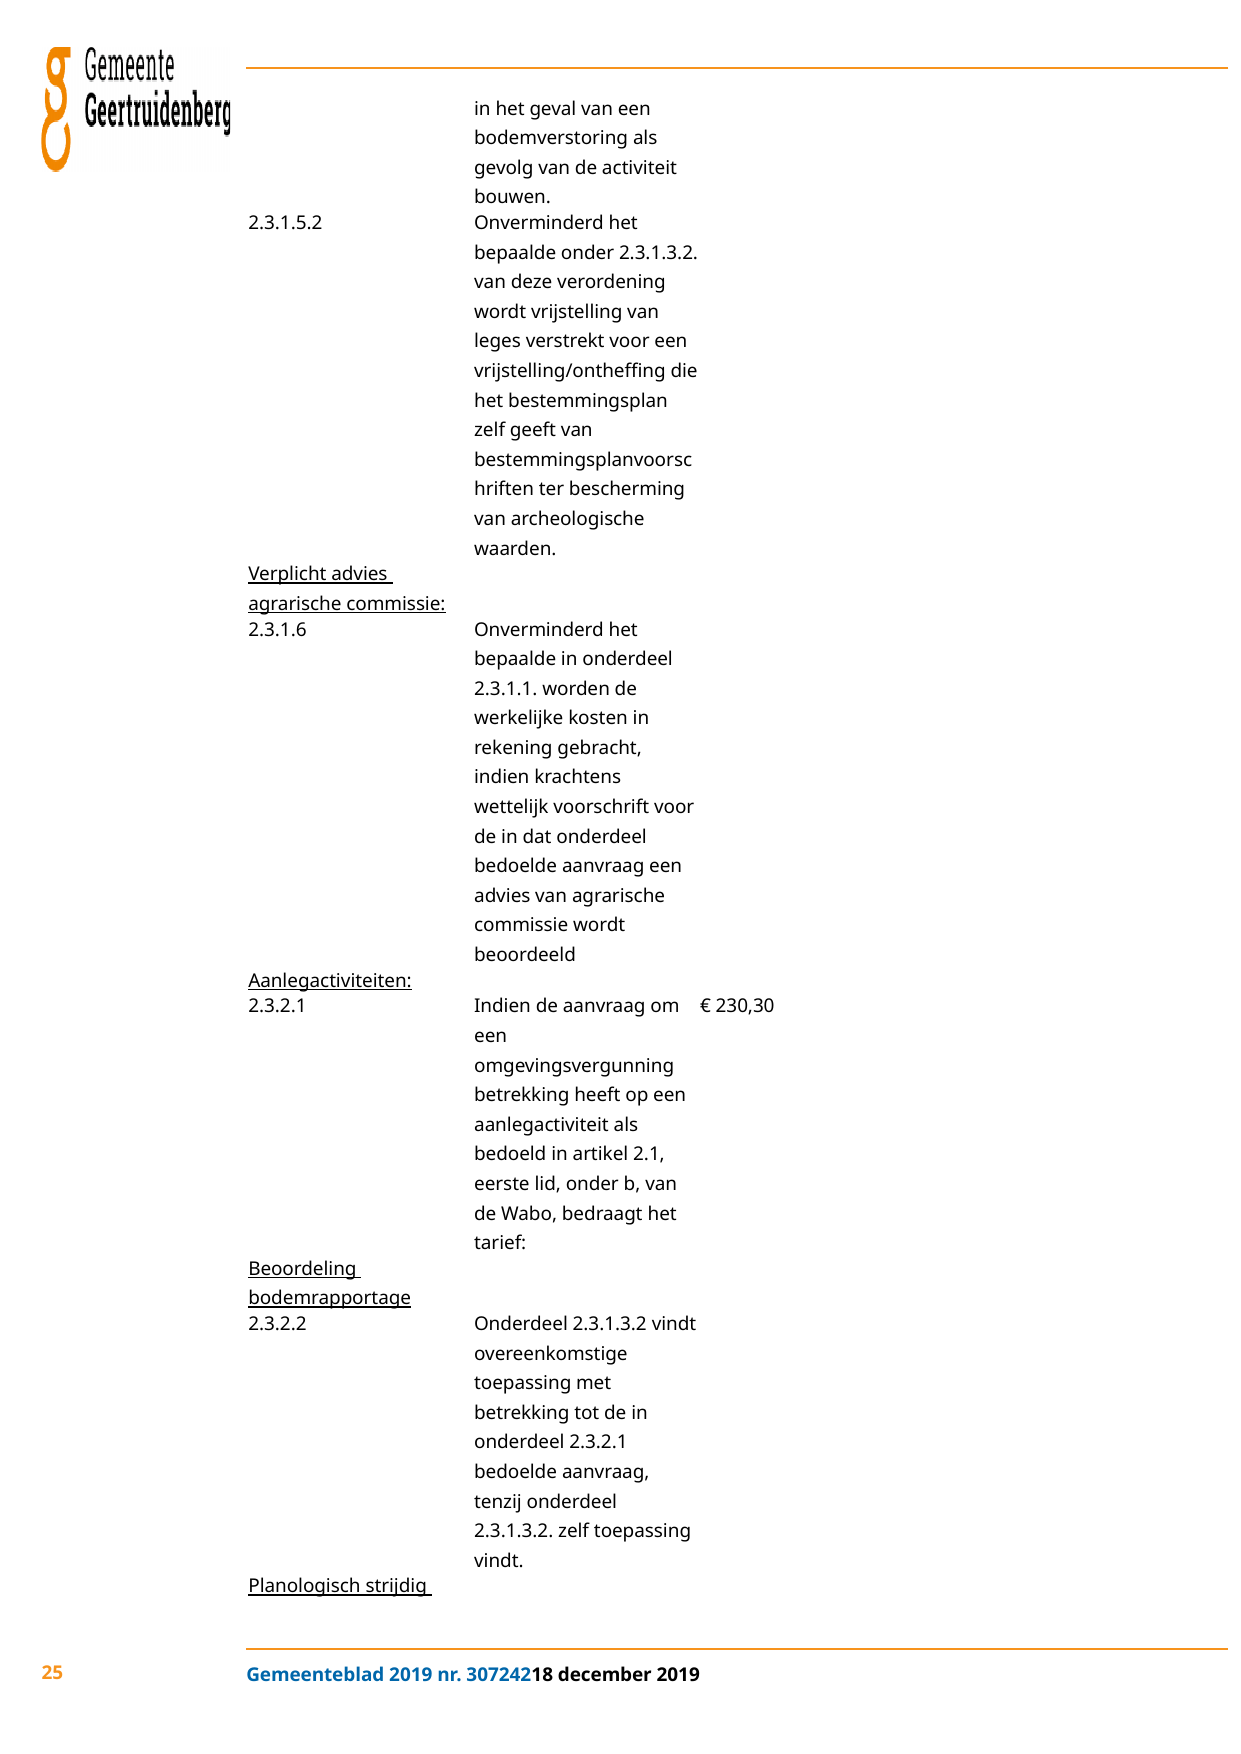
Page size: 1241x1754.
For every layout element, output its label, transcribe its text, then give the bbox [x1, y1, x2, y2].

table_cell Beoordeling bodemrapportage [248, 1255, 474, 1310]
table_cell 2.3.1.5.2 [248, 209, 474, 560]
table_cell [700, 1310, 926, 1573]
table_cell [474, 1573, 700, 1598]
table_cell € 230,30 [700, 993, 926, 1255]
picture [41, 47, 231, 172]
table_cell Onverminderd het bepaalde in onderdeel 2.3.1.1. worden de werkelijke kosten in rekening gebracht, indien krachtens wettelijk voorschrift voor de in dat onderdeel bedoelde aanvraag een advies van agrarische commissie wordt beoordeeld [474, 616, 700, 967]
table_cell 2.3.2.2 [248, 1310, 474, 1573]
table_cell in het geval van een bodemverstoring als gevolg van de activiteit bouwen. [474, 95, 700, 209]
table_cell Onderdeel 2.3.1.3.2 vindt overeenkomstige toepassing met betrekking tot de in onderdeel 2.3.2.1 bedoelde aanvraag, tenzij onderdeel 2.3.1.3.2. zelf toepassing vindt. [474, 1310, 700, 1573]
table_cell [926, 209, 1152, 560]
table_cell [926, 993, 1152, 1255]
table_cell [474, 967, 700, 993]
table_cell Planologisch strijdig [248, 1573, 474, 1598]
table_cell [474, 560, 700, 616]
table_cell [926, 95, 1152, 209]
table_cell Aanlegactiviteiten: [248, 967, 474, 993]
table_cell 2.3.2.1 [248, 993, 474, 1255]
table_cell [926, 1310, 1152, 1573]
table_cell [926, 616, 1152, 967]
table_cell [700, 95, 926, 209]
table_cell [474, 1255, 700, 1310]
table_cell Indien de aanvraag om een omgevingsvergunning betrekking heeft op een aanlegactiviteit als bedoeld in artikel 2.1, eerste lid, onder b, van de Wabo, bedraagt het tarief: [474, 993, 700, 1255]
table_cell Verplicht advies agrarische commissie: [248, 560, 474, 616]
table_cell [248, 95, 474, 209]
table_cell [700, 209, 926, 560]
table_cell 2.3.1.6 [248, 616, 474, 967]
table_cell Onverminderd het bepaalde onder 2.3.1.3.2. van deze verordening wordt vrijstelling van leges verstrekt voor een vrijstelling/ontheffing die het bestemmingsplan zelf geeft van bestemmingsplanvoorschriften ter bescherming van archeologische waarden. [474, 209, 700, 560]
table_cell [700, 616, 926, 967]
